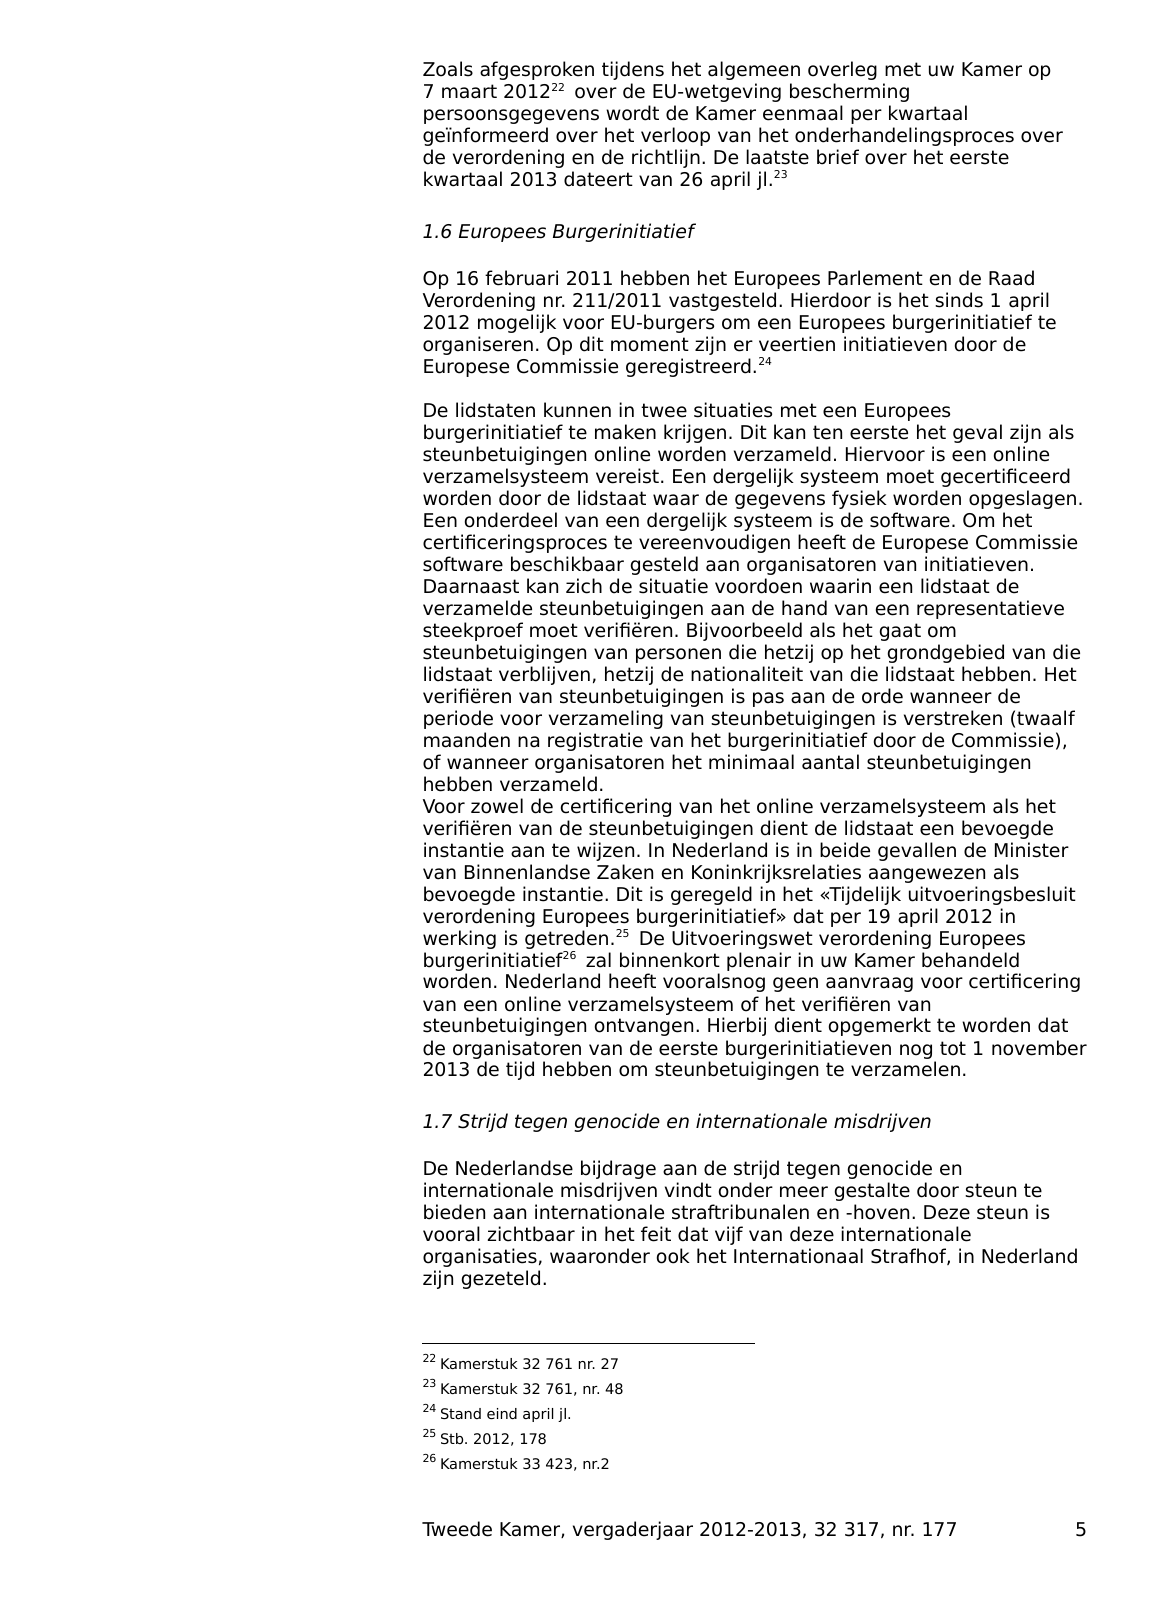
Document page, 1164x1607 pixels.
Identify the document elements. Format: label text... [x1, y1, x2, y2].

text Zoals afgesproken tijdens het algemeen overleg met uw Kamer op 7 maart 2012 over de EU-wetgeving bescherming persoonsgegevens wordt de Kamer eenmaal per kwartaal geïnformeerd over het verloop van het onderhandelingsproces over de verordening en de richtlijn. De laatste brief over het eerste kwartaal 2013 dateert van 26 april jl. [422, 59, 1087, 191]
text De Nederlandse bijdrage aan de strijd tegen genocide en internationale misdrijven vindt onder meer gestalte door steun te bieden aan internationale straftribunalen en -hoven. Deze steun is vooral zichtbaar in het feit dat vijf van deze internationale organisaties, waaronder ook het Internationaal Strafhof, in Nederland zijn gezeteld. [422, 1158, 1087, 1290]
text De lidstaten kunnen in twee situaties met een Europees burgerinitiatief te maken krijgen. Dit kan ten eerste het geval zijn als steunbetuigingen online worden verzameld. Hiervoor is een online verzamelsysteem vereist. Een dergelijk systeem moet gecertificeerd worden door de lidstaat waar de gegevens fysiek worden opgeslagen. Een onderdeel van een dergelijk systeem is de software. Om het certificeringsproces te vereenvoudigen heeft de Europese Commissie software beschikbaar gesteld aan organisatoren van initiatieven. Daarnaast kan zich de situatie voordoen waarin een lidstaat de verzamelde steunbetuigingen aan de hand van een representatieve steekproef moet verifiëren. Bijvoorbeeld als het gaat om steunbetuigingen van personen die hetzij op het grondgebied van die lidstaat verblijven, hetzij de nationaliteit van die lidstaat hebben. Het verifiëren van steunbetuigingen is pas aan de orde wanneer de periode voor verzameling van steunbetuigingen is verstreken (twaalf maanden na registratie van het burgerinitiatief door de Commissie), of wanneer organisatoren het minimaal aantal steunbetuigingen hebben verzameld. [422, 400, 1087, 796]
text Kamerstuk 32 761, nr. 48 [422, 1377, 1087, 1399]
text Op 16 februari 2011 hebben het Europees Parlement en de Raad Verordening nr. 211/2011 vastgesteld. Hierdoor is het sinds 1 april 2012 mogelijk voor EU-burgers om een Europees burgerinitiatief te organiseren. Op dit moment zijn er veertien initiatieven door de Europese Commissie geregistreerd. [422, 268, 1087, 378]
subtitle 1.6 Europees Burgerinitiatief [422, 221, 1087, 243]
text Voor zowel de certificering van het online verzamelsysteem als het verifiëren van de steunbetuigingen dient de lidstaat een bevoegde instantie aan te wijzen. In Nederland is in beide gevallen de Minister van Binnenlandse Zaken en Koninkrijksrelaties aangewezen als bevoegde instantie. Dit is geregeld in het «Tijdelijk uitvoeringsbesluit verordening Europees burgerinitiatief» dat per 19 april 2012 in werking is getreden. De Uitvoeringswet verordening Europees burgerinitiatief zal binnenkort plenair in uw Kamer behandeld worden. Nederland heeft vooralsnog geen aanvraag voor certificering van een online verzamelsysteem of het verifiëren van steunbetuigingen ontvangen. Hierbij dient opgemerkt te worden dat de organisatoren van de eerste burgerinitiatieven nog tot 1 november 2013 de tijd hebben om steunbetuigingen te verzamelen. [422, 796, 1087, 1081]
subtitle 1.7 Strijd tegen genocide en internationale misdrijven [422, 1111, 1087, 1133]
text Stb. 2012, 178 [422, 1427, 1087, 1449]
text Kamerstuk 32 761 nr. 27 [422, 1352, 1087, 1374]
text Stand eind april jl. [422, 1402, 1087, 1424]
text Kamerstuk 33 423, nr.2 [422, 1452, 1087, 1474]
